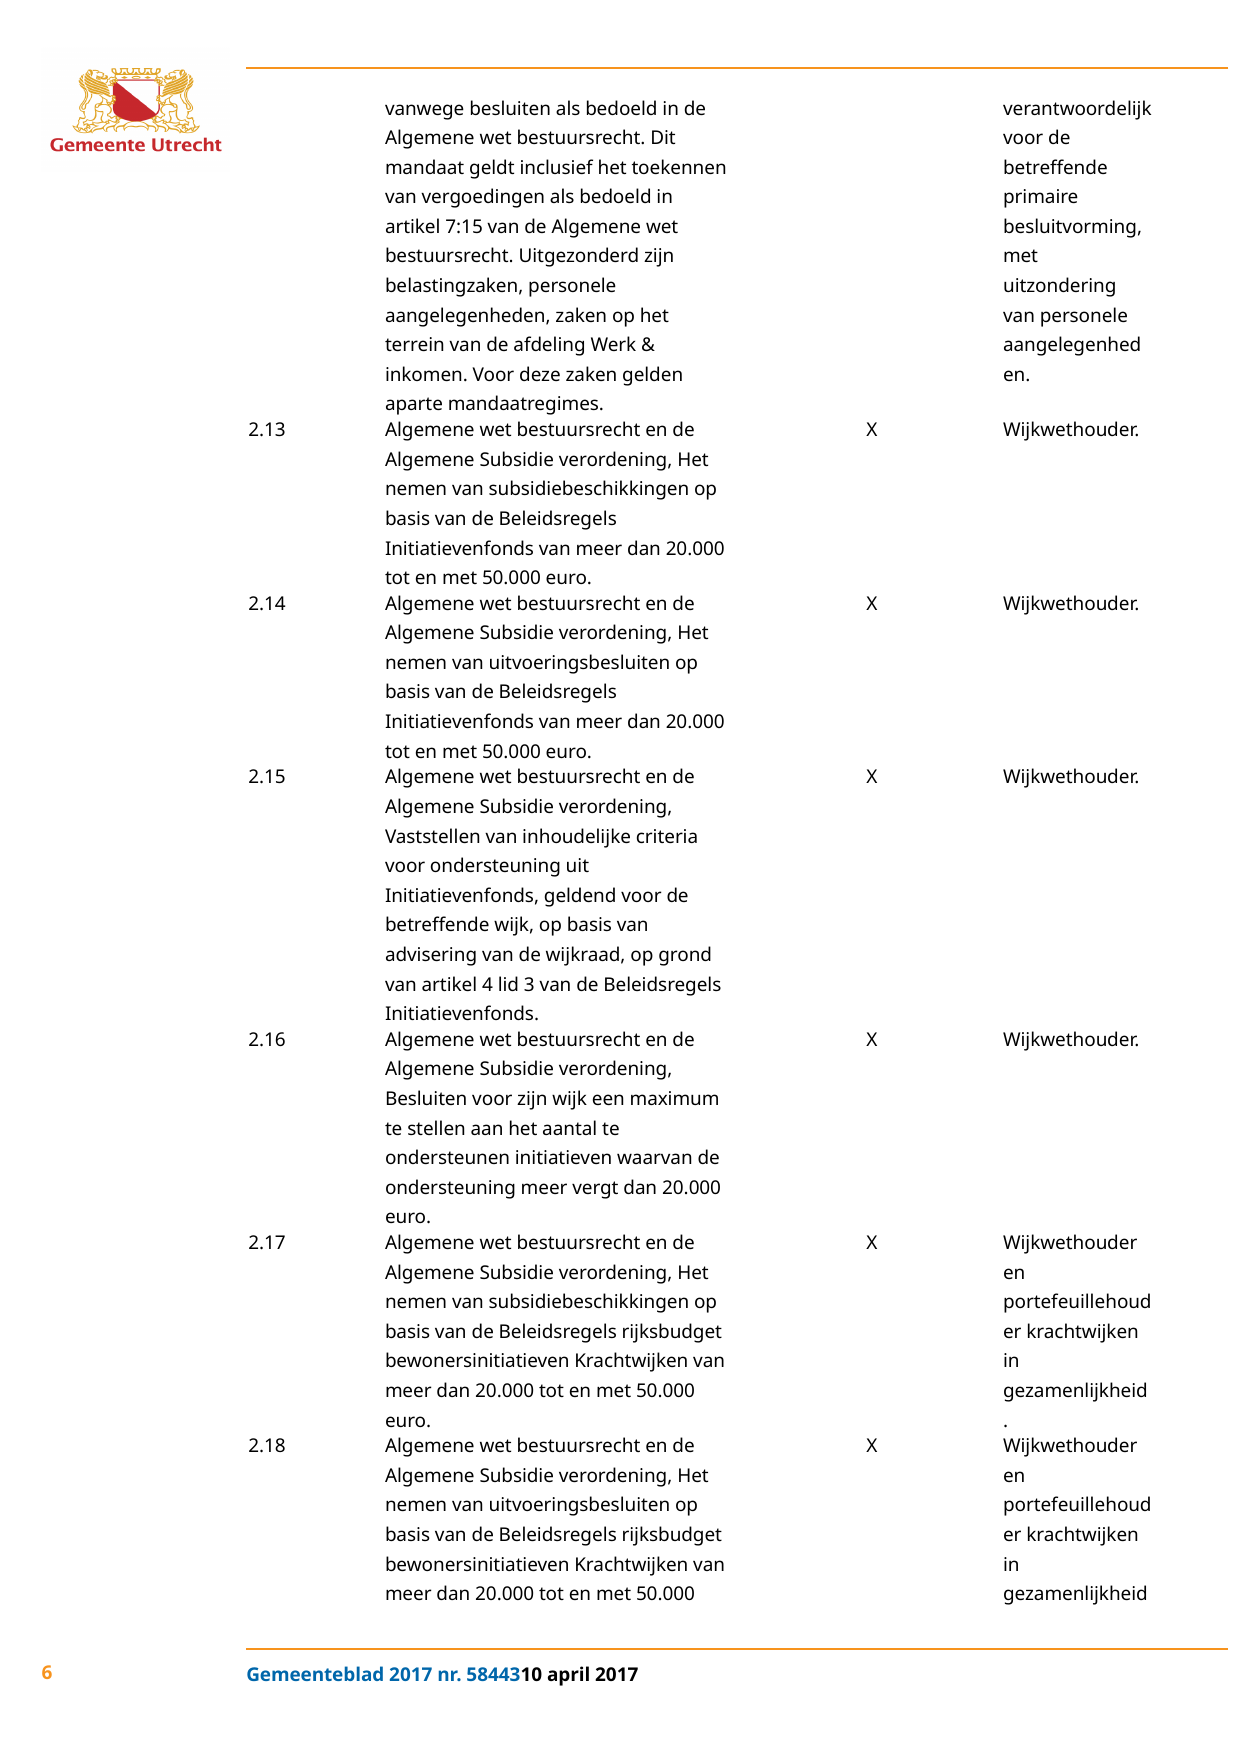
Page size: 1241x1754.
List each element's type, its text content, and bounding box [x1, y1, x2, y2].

table_cell 2.15 [248, 764, 385, 1026]
table_cell [866, 95, 1003, 416]
table_cell [730, 416, 866, 590]
table_cell 2.17 [248, 1229, 385, 1432]
table_cell X [866, 1433, 1003, 1606]
table_cell vanwege besluiten als bedoeld in de Algemene wet bestuursrecht. Dit mandaat geldt inclusief het toekennen van vergoedingen als bedoeld in artikel 7:15 van de Algemene wet bestuursrecht. Uitgezonderd zijn belastingzaken, personele aangelegenheden, zaken op het terrein van de afdeling Werk & inkomen. Voor deze zaken gelden aparte mandaatregimes. [385, 95, 729, 416]
table_cell X [866, 1026, 1003, 1229]
table_cell verantwoordelijk voor de betreffende primaire besluitvorming, met uitzondering van personele aangelegenheden. [1003, 95, 1152, 416]
table_cell Algemene wet bestuursrecht en de Algemene Subsidie verordening, Vaststellen van inhoudelijke criteria voor ondersteuning uit Initiatievenfonds, geldend voor de betreffende wijk, op basis van advisering van de wijkraad, op grond van artikel 4 lid 3 van de Beleidsregels Initiatievenfonds. [385, 764, 729, 1026]
table_cell [730, 1433, 866, 1606]
table_cell X [866, 416, 1003, 590]
table_cell Wijkwethouder en portefeuillehouder krachtwijken in gezamenlijkheid. [1003, 1229, 1152, 1432]
table_cell Algemene wet bestuursrecht en de Algemene Subsidie verordening, Besluiten voor zijn wijk een maximum te stellen aan het aantal te ondersteunen initiatieven waarvan de ondersteuning meer vergt dan 20.000 euro. [385, 1026, 729, 1229]
table_cell Wijkwethouder. [1003, 590, 1152, 764]
table_cell X [866, 764, 1003, 1026]
table_cell [730, 764, 866, 1026]
table_cell Wijkwethouder. [1003, 1026, 1152, 1229]
table_cell Wijkwethouder. [1003, 416, 1152, 590]
table_cell Algemene wet bestuursrecht en de Algemene Subsidie verordening, Het nemen van subsidiebeschikkingen op basis van de Beleidsregels rijksbudget bewonersinitiatieven Krachtwijken van meer dan 20.000 tot en met 50.000 euro. [385, 1229, 729, 1432]
picture [41, 47, 231, 172]
table_cell Wijkwethouder en portefeuillehouder krachtwijken in gezamenlijkheid [1003, 1433, 1152, 1606]
table_cell [730, 1229, 866, 1432]
table_cell 2.16 [248, 1026, 385, 1229]
table_cell [730, 590, 866, 764]
table_cell Algemene wet bestuursrecht en de Algemene Subsidie verordening, Het nemen van uitvoeringsbesluiten op basis van de Beleidsregels Initiatievenfonds van meer dan 20.000 tot en met 50.000 euro. [385, 590, 729, 764]
table_cell [730, 1026, 866, 1229]
table_cell 2.14 [248, 590, 385, 764]
table_cell X [866, 590, 1003, 764]
table_cell 2.18 [248, 1433, 385, 1606]
table_cell X [866, 1229, 1003, 1432]
table_cell [730, 95, 866, 416]
table_cell [248, 95, 385, 416]
table_cell Algemene wet bestuursrecht en de Algemene Subsidie verordening, Het nemen van subsidiebeschikkingen op basis van de Beleidsregels Initiatievenfonds van meer dan 20.000 tot en met 50.000 euro. [385, 416, 729, 590]
table_cell Algemene wet bestuursrecht en de Algemene Subsidie verordening, Het nemen van uitvoeringsbesluiten op basis van de Beleidsregels rijksbudget bewonersinitiatieven Krachtwijken van meer dan 20.000 tot en met 50.000 [385, 1433, 729, 1606]
table_cell 2.13 [248, 416, 385, 590]
table_cell Wijkwethouder. [1003, 764, 1152, 1026]
